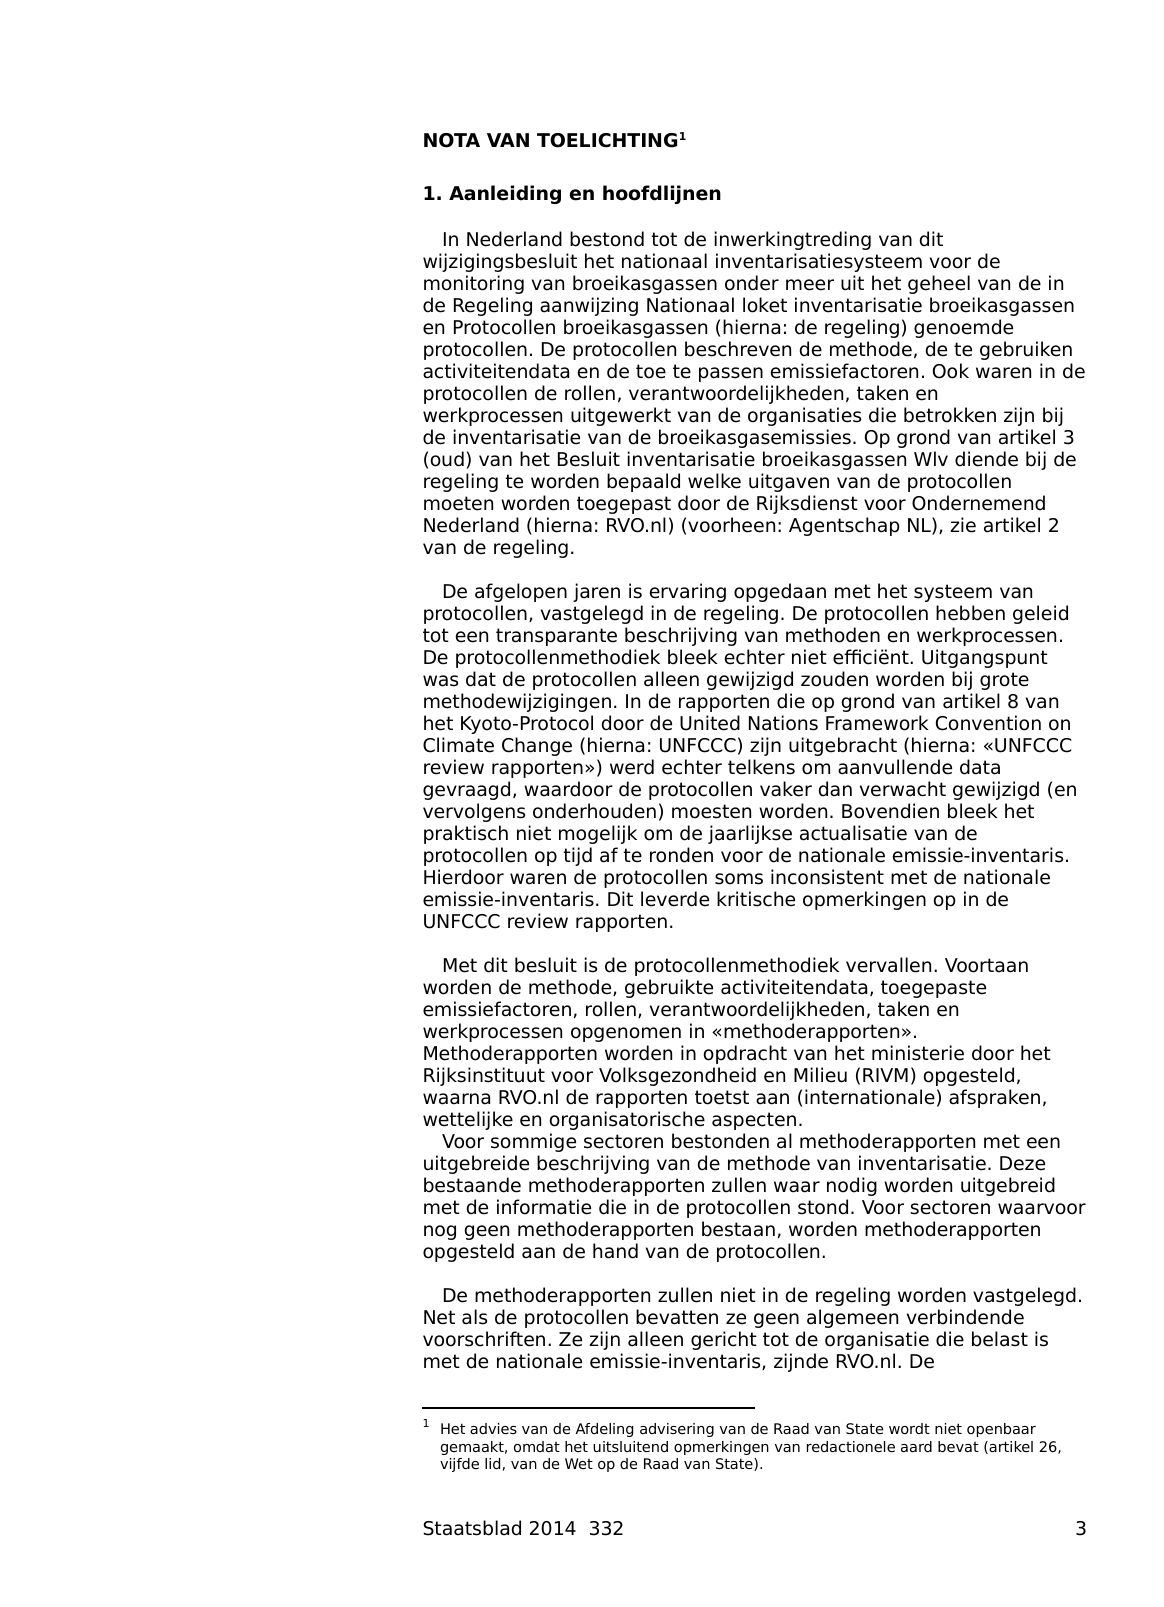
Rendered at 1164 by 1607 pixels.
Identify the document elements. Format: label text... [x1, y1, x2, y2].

text Met dit besluit is de protocollenmethodiek vervallen. Voortaan worden de methode, gebruikte activiteitendata, toegepaste emissiefactoren, rollen, verantwoordelijkheden, taken en werkprocessen opgenomen in «methoderapporten». Methoderapporten worden in opdracht van het ministerie door het Rijksinstituut voor Volksgezondheid en Milieu (RIVM) opgesteld, waarna RVO.nl de rapporten toetst aan (internationale) afspraken, wettelijke en organisatorische aspecten. [422, 955, 1087, 1131]
text De methoderapporten zullen niet in de regeling worden vastgelegd. Net als de protocollen bevatten ze geen algemeen verbindende voorschriften. Ze zijn alleen gericht tot de organisatie die belast is met de nationale emissie-inventaris, zijnde RVO.nl. De [422, 1285, 1087, 1373]
text De afgelopen jaren is ervaring opgedaan met het systeem van protocollen, vastgelegd in de regeling. De protocollen hebben geleid tot een transparante beschrijving van methoden en werkprocessen. De protocollenmethodiek bleek echter niet efficiënt. Uitgangspunt was dat de protocollen alleen gewijzigd zouden worden bij grote methodewijzigingen. In de rapporten die op grond van artikel 8 van het Kyoto-Protocol door de United Nations Framework Convention on Climate Change (hierna: UNFCCC) zijn uitgebracht (hierna: «UNFCCC review rapporten») werd echter telkens om aanvullende data gevraagd, waardoor de protocollen vaker dan verwacht gewijzigd (en vervolgens onderhouden) moesten worden. Bovendien bleek het praktisch niet mogelijk om de jaarlijkse actualisatie van de protocollen op tijd af te ronden voor de nationale emissie-inventaris. Hierdoor waren de protocollen soms inconsistent met de nationale emissie-inventaris. Dit leverde kritische opmerkingen op in de UNFCCC review rapporten. [422, 581, 1087, 933]
text Voor sommige sectoren bestonden al methoderapporten met een uitgebreide beschrijving van de methode van inventarisatie. Deze bestaande methoderapporten zullen waar nodig worden uitgebreid met de informatie die in de protocollen stond. Voor sectoren waarvoor nog geen methoderapporten bestaan, worden methoderapporten opgesteld aan de hand van de protocollen. [422, 1131, 1087, 1263]
text Het advies van de Afdeling advisering van de Raad van State wordt niet openbaar gemaakt, omdat het uitsluitend opmerkingen van redactionele aard bevat (artikel 26, vijfde lid, van de Wet op de Raad van State). [422, 1417, 1087, 1473]
text In Nederland bestond tot de inwerkingtreding van dit wijzigingsbesluit het nationaal inventarisatiesysteem voor de monitoring van broeikasgassen onder meer uit het geheel van de in de Regeling aanwijzing Nationaal loket inventarisatie broeikasgassen en Protocollen broeikasgassen (hierna: de regeling) genoemde protocollen. De protocollen beschreven de methode, de te gebruiken activiteitendata en de toe te passen emissiefactoren. Ook waren in de protocollen de rollen, verantwoordelijkheden, taken en werkprocessen uitgewerkt van de organisaties die betrokken zijn bij de inventarisatie van de broeikasgasemissies. Op grond van artikel 3 (oud) van het Besluit inventarisatie broeikasgassen Wlv diende bij de regeling te worden bepaald welke uitgaven van de protocollen moeten worden toegepast door de Rijksdienst voor Ondernemend Nederland (hierna: RVO.nl) (voorheen: Agentschap NL), zie artikel 2 van de regeling. [422, 229, 1087, 559]
subtitle NOTA VAN TOELICHTING [422, 130, 1087, 152]
subtitle 1. Aanleiding en hoofdlijnen [422, 182, 1087, 204]
